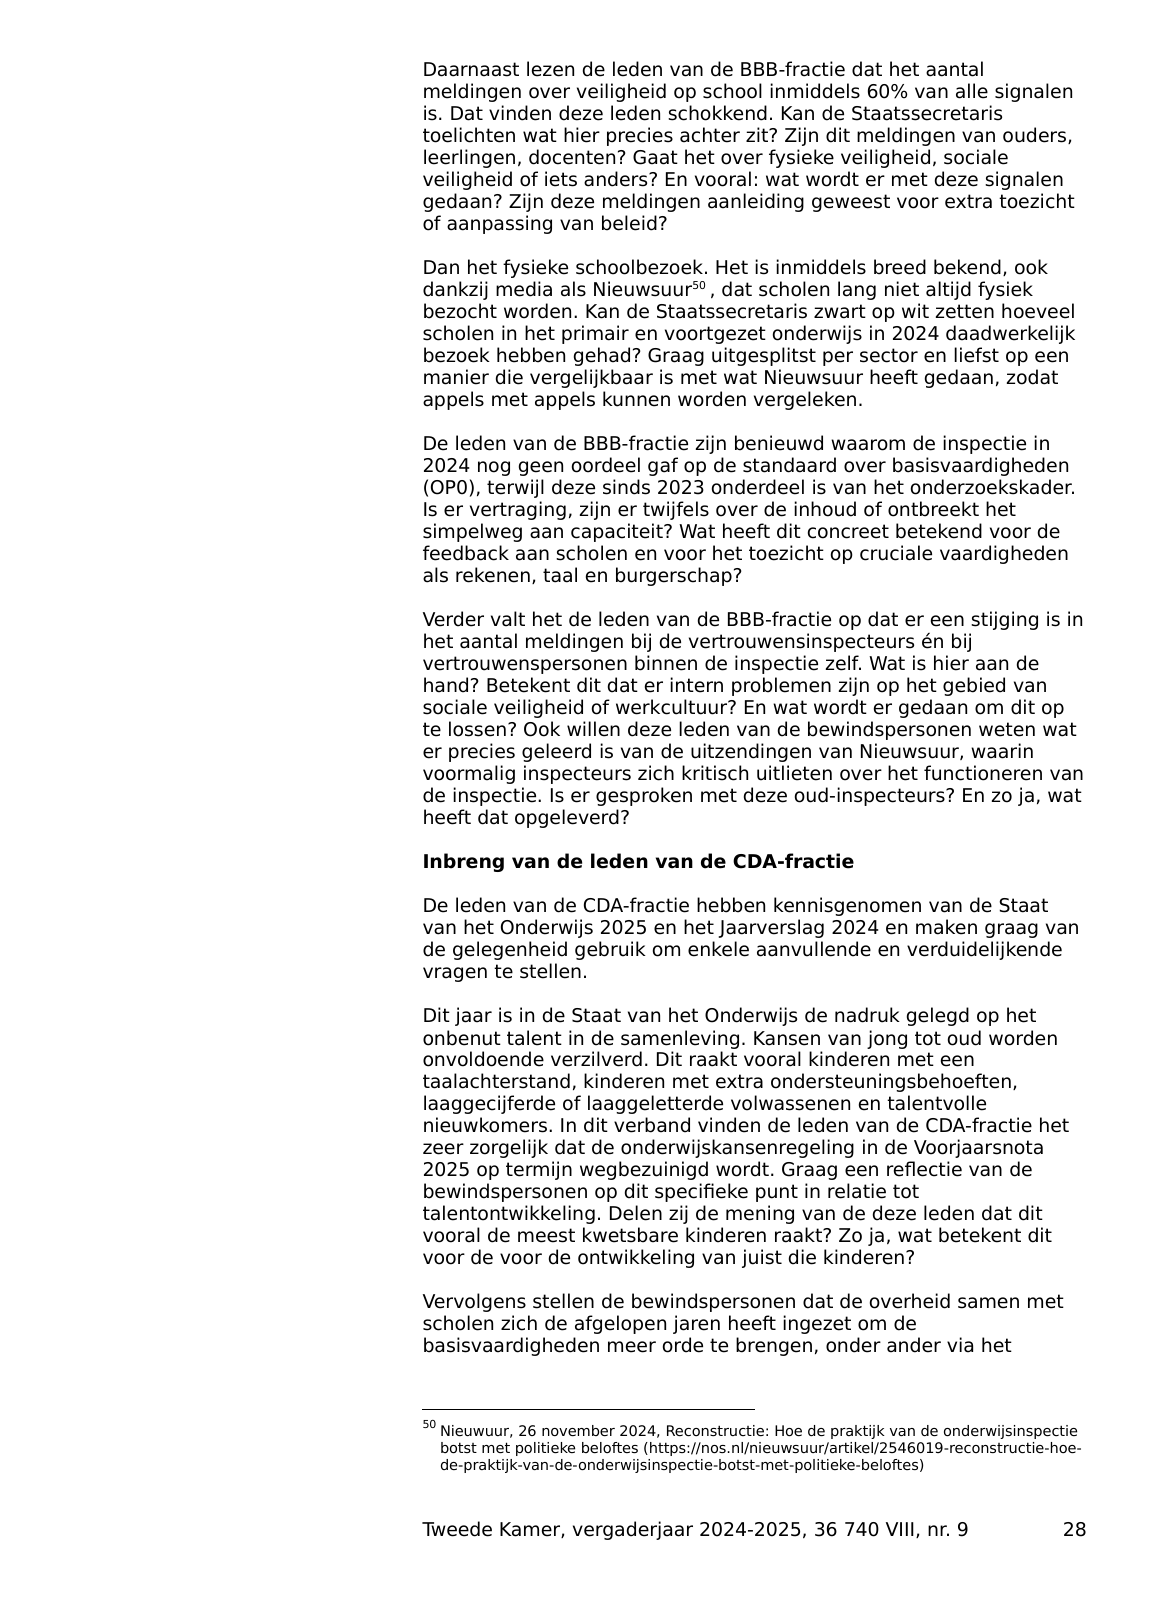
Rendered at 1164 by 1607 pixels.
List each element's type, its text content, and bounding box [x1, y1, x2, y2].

text De leden van de BBB-fractie zijn benieuwd waarom de inspectie in 2024 nog geen oordeel gaf op de standaard over basisvaardigheden (OP0), terwijl deze sinds 2023 onderdeel is van het onderzoekskader. Is er vertraging, zijn er twijfels over de inhoud of ontbreekt het simpelweg aan capaciteit? Wat heeft dit concreet betekend voor de feedback aan scholen en voor het toezicht op cruciale vaardigheden als rekenen, taal en burgerschap? [422, 433, 1087, 587]
text De leden van de CDA-fractie hebben kennisgenomen van de Staat van het Onderwijs 2025 en het Jaarverslag 2024 en maken graag van de gelegenheid gebruik om enkele aanvullende en verduidelijkende vragen te stellen. [422, 895, 1087, 983]
text Daarnaast lezen de leden van de BBB-fractie dat het aantal meldingen over veiligheid op school inmiddels 60% van alle signalen is. Dat vinden deze leden schokkend. Kan de Staatssecretaris toelichten wat hier precies achter zit? Zijn dit meldingen van ouders, leerlingen, docenten? Gaat het over fysieke veiligheid, sociale veiligheid of iets anders? En vooral: wat wordt er met deze signalen gedaan? Zijn deze meldingen aanleiding geweest voor extra toezicht of aanpassing van beleid? [422, 59, 1087, 235]
text Vervolgens stellen de bewindspersonen dat de overheid samen met scholen zich de afgelopen jaren heeft ingezet om de basisvaardigheden meer orde te brengen, onder ander via het [422, 1291, 1087, 1357]
text Dit jaar is in de Staat van het Onderwijs de nadruk gelegd op het onbenut talent in de samenleving. Kansen van jong tot oud worden onvoldoende verzilverd. Dit raakt vooral kinderen met een taalachterstand, kinderen met extra ondersteuningsbehoeften, laaggecijferde of laaggeletterde volwassenen en talentvolle nieuwkomers. In dit verband vinden de leden van de CDA-fractie het zeer zorgelijk dat de onderwijskansenregeling in de Voorjaarsnota 2025 op termijn wegbezuinigd wordt. Graag een reflectie van de bewindspersonen op dit specifieke punt in relatie tot talentontwikkeling. Delen zij de mening van de deze leden dat dit vooral de meest kwetsbare kinderen raakt? Zo ja, wat betekent dit voor de voor de ontwikkeling van juist die kinderen? [422, 1005, 1087, 1269]
text Verder valt het de leden van de BBB-fractie op dat er een stijging is in het aantal meldingen bij de vertrouwensinspecteurs én bij vertrouwenspersonen binnen de inspectie zelf. Wat is hier aan de hand? Betekent dit dat er intern problemen zijn op het gebied van sociale veiligheid of werkcultuur? En wat wordt er gedaan om dit op te lossen? Ook willen deze leden van de bewindspersonen weten wat er precies geleerd is van de uitzendingen van Nieuwsuur, waarin voormalig inspecteurs zich kritisch uitlieten over het functioneren van de inspectie. Is er gesproken met deze oud-inspecteurs? En zo ja, wat heeft dat opgeleverd? [422, 609, 1087, 829]
subtitle Inbreng van de leden van de CDA-fractie [422, 851, 1087, 873]
text Dan het fysieke schoolbezoek. Het is inmiddels breed bekend, ook dankzij media als Nieuwsuur, dat scholen lang niet altijd fysiek bezocht worden. Kan de Staatssecretaris zwart op wit zetten hoeveel scholen in het primair en voortgezet onderwijs in 2024 daadwerkelijk bezoek hebben gehad? Graag uitgesplitst per sector en liefst op een manier die vergelijkbaar is met wat Nieuwsuur heeft gedaan, zodat appels met appels kunnen worden vergeleken. [422, 257, 1087, 411]
text Nieuwuur, 26 november 2024, Reconstructie: Hoe de praktijk van de onderwijsinspectie botst met politieke beloftes (https://nos.nl/nieuwsuur/artikel/2546019-reconstructie-hoe-de-praktijk-van-de-onderwijsinspectie-botst-met-politieke-beloftes) [422, 1418, 1087, 1474]
